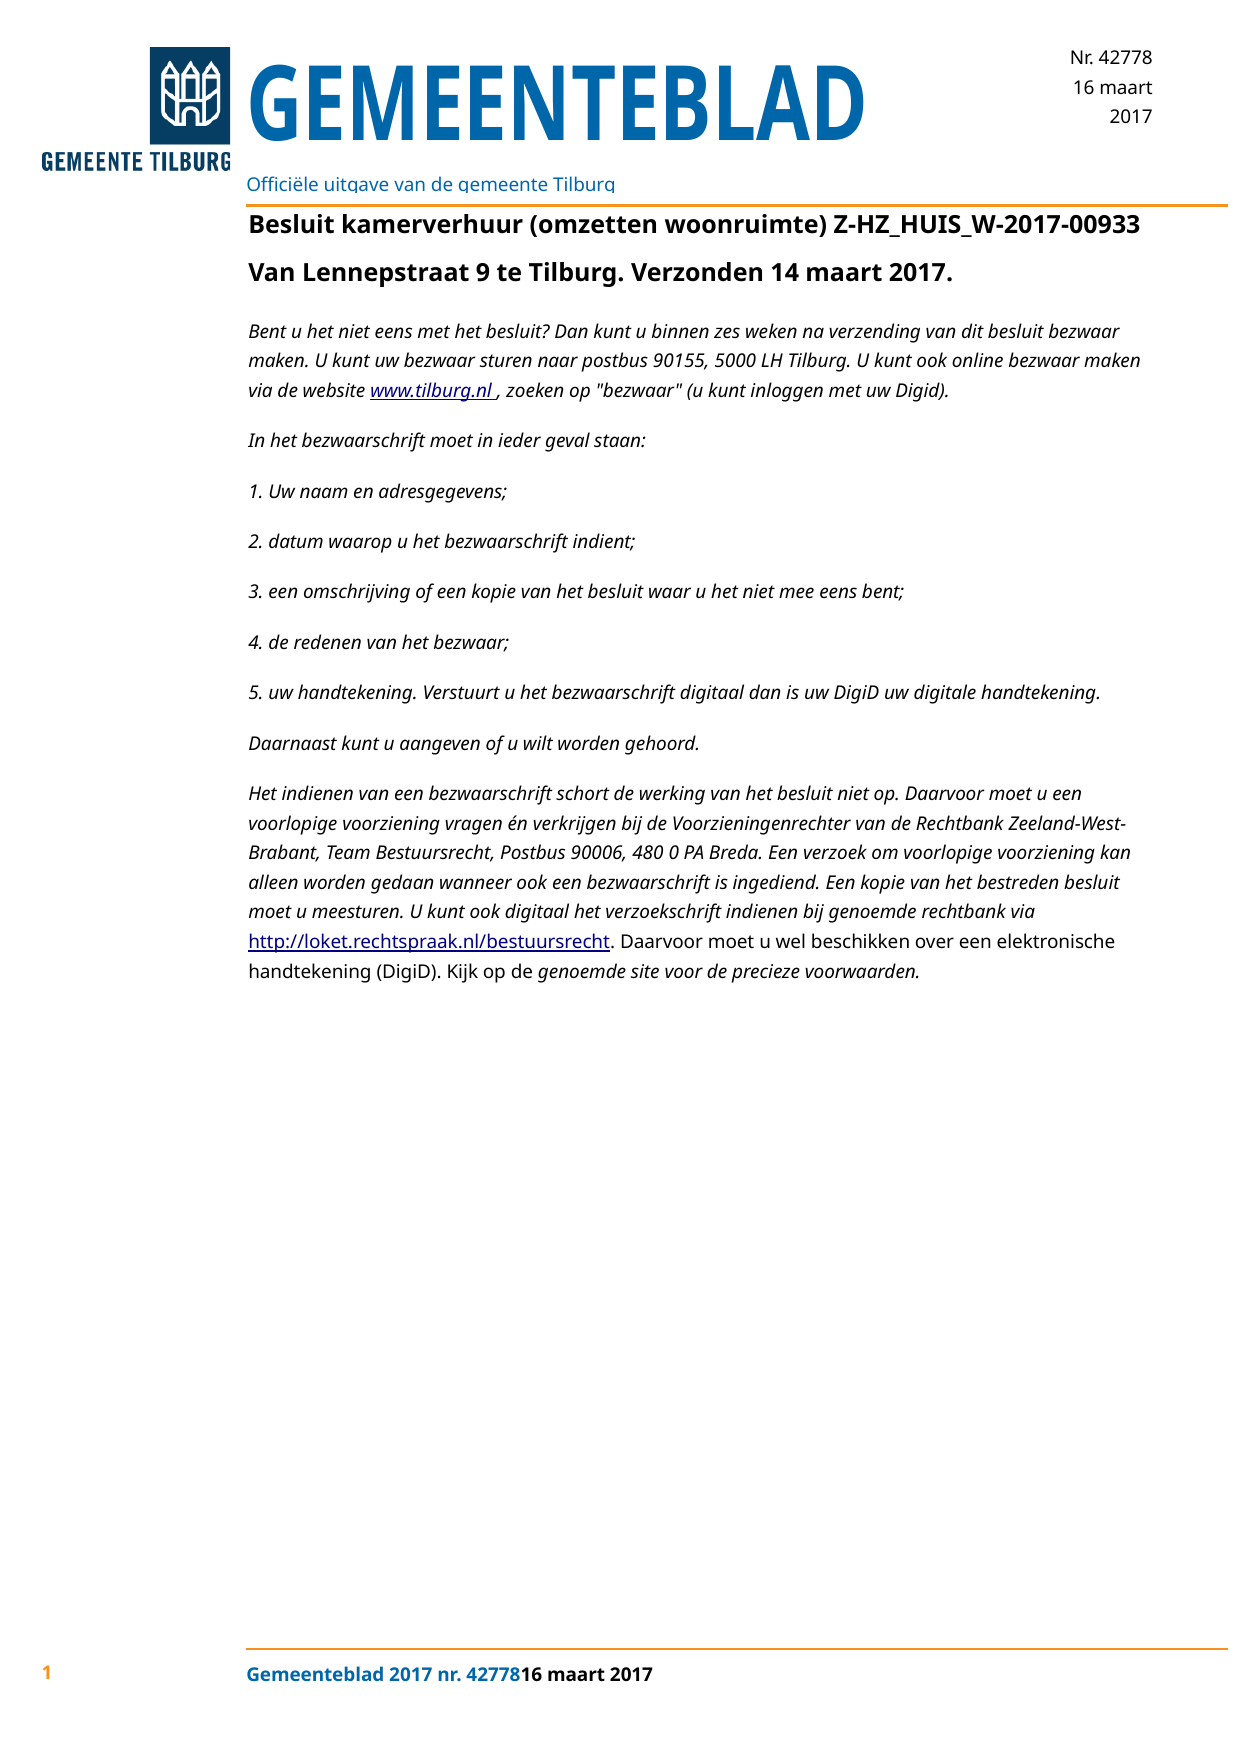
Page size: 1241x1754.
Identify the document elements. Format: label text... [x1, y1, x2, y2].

text Het indienen van een bezwaarschrift schort de werking van het besluit niet op. Daarvoor moet u een voorlopige voorziening vragen én verkrijgen bij de Voorzieningenrechter van de Rechtbank Zeeland-West-Brabant, Team Bestuursrecht, Postbus 90006, 480 0 PA Breda. Een verzoek om voorlopige voorziening kan alleen worden gedaan wanneer ook een bezwaarschrift is ingediend. Een kopie van het bestreden besluit moet u meesturen. U kunt ook digitaal het verzoekschrift indienen bij genoemde rechtbank via http://loket.rechtspraak.nl/bestuursrecht. Daarvoor moet u wel beschikken over een elektronische handtekening (DigiD). Kijk op de genoemde site voor de precieze voorwaarden. [248, 780, 1152, 984]
text 4. de redenen van het bezwaar; [248, 629, 1152, 655]
text 1. Uw naam en adresgegevens; [248, 478, 1152, 504]
text 3. een omschrijving of een kopie van het besluit waar u het niet mee eens bent; [248, 579, 1152, 604]
text 2. datum waarop u het bezwaarschrift indient; [248, 528, 1152, 554]
picture [41, 47, 231, 172]
text 5. uw handtekening. Verstuurt u het bezwaarschrift digitaal dan is uw DigiD uw digitale handtekening. [248, 679, 1152, 705]
text Bent u het niet eens met het besluit? Dan kunt u binnen zes weken na verzending van dit besluit bezwaar maken. U kunt uw bezwaar sturen naar postbus 90155, 5000 LH Tilburg. U kunt ook online bezwaar maken via de website www.tilburg.nl , zoeken op "bezwaar" (u kunt inloggen met uw Digid). [248, 318, 1152, 403]
text Besluit kamerverhuur (omzetten woonruimte) Z-HZ_HUIS_W-2017-00933 Van Lennepstraat 9 te Tilburg. Verzonden 14 maart 2017. [248, 207, 1152, 288]
text Daarnaast kunt u aangeven of u wilt worden gehoord. [248, 730, 1152, 756]
text In het bezwaarschrift moet in ieder geval staan: [248, 427, 1152, 453]
